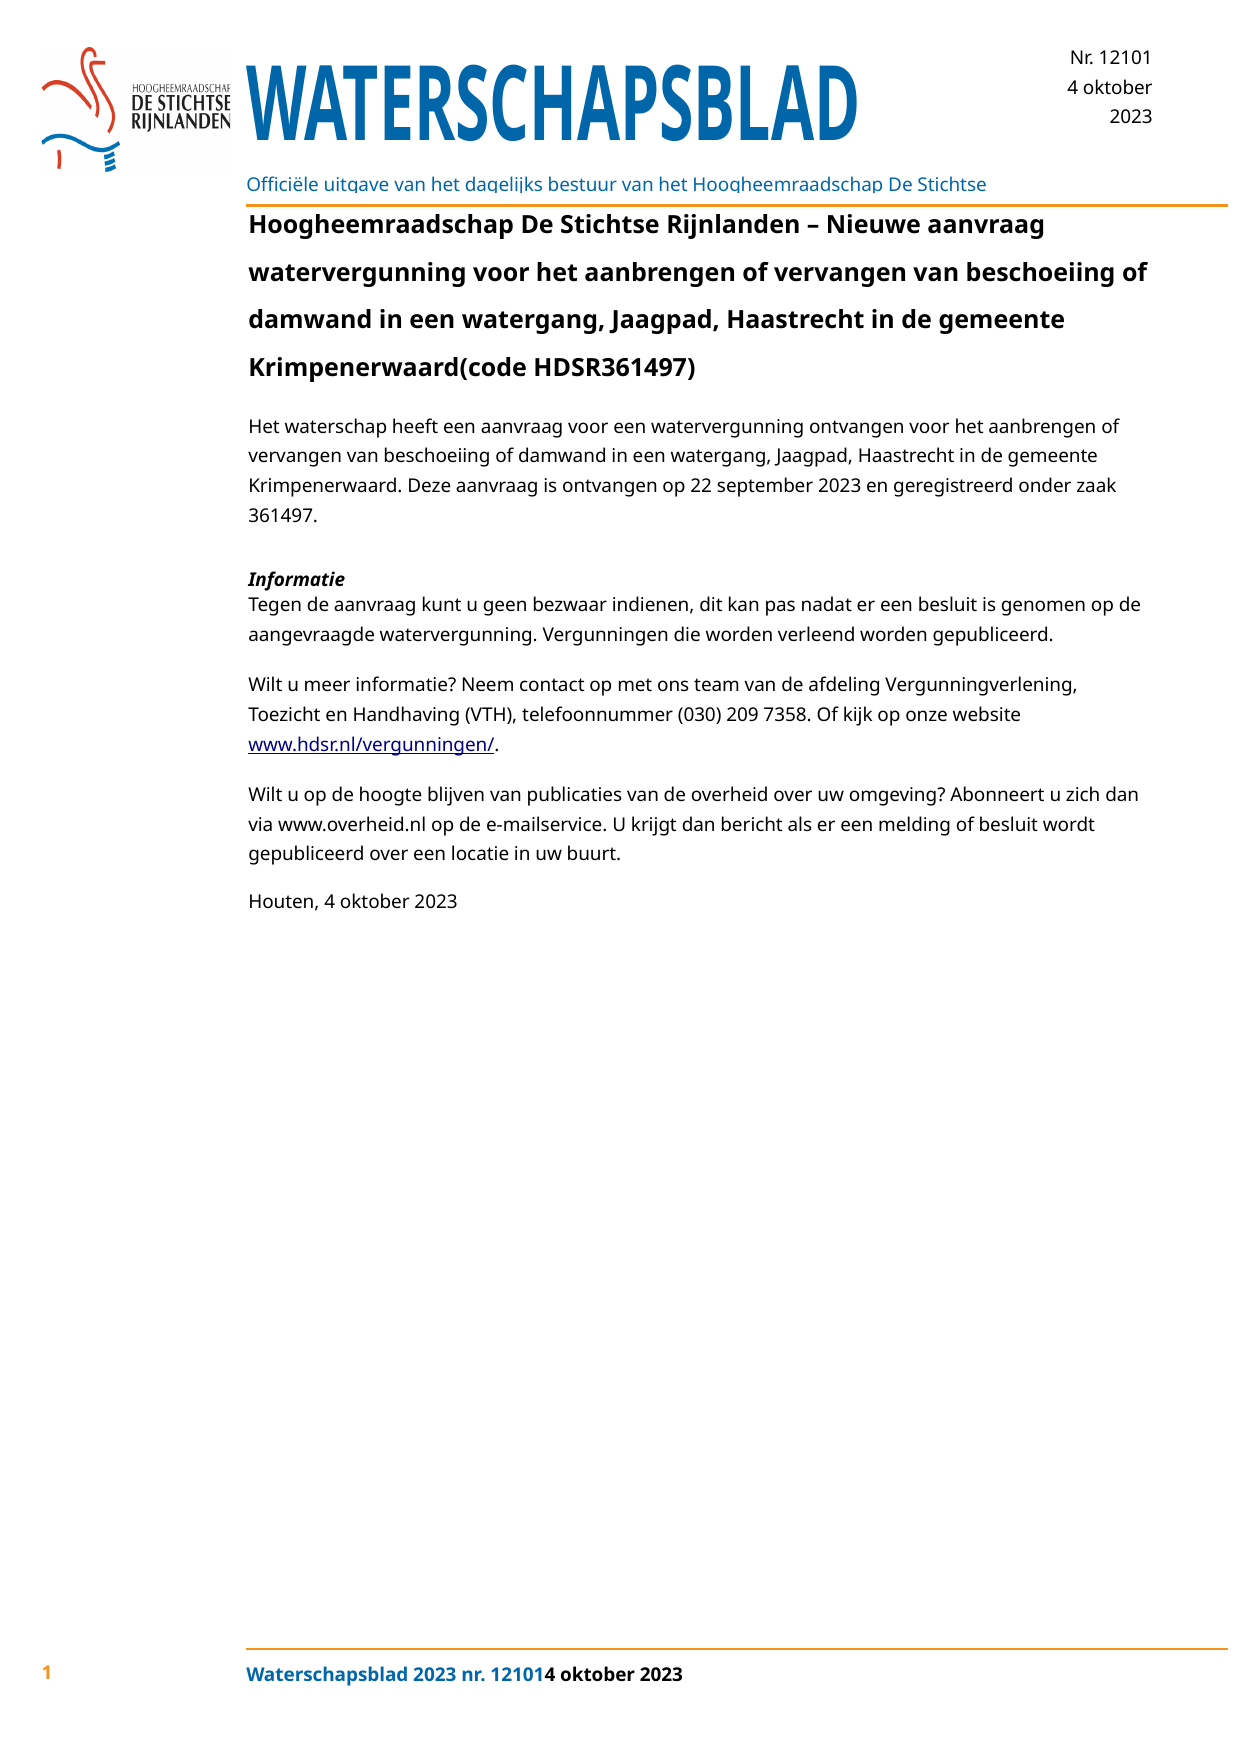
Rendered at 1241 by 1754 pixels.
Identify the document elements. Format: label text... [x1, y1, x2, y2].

text Houten, 4 oktober 2023 [248, 888, 1152, 914]
text Informatie [248, 566, 1152, 592]
text Wilt u meer informatie? Neem contact op met ons team van de afdeling Vergunningverlening, Toezicht en Handhaving (VTH), telefoonnummer (030) 209 7358. Of kijk op onze website www.hdsr.nl/vergunningen/. [248, 672, 1152, 756]
text Tegen de aanvraag kunt u geen bezwaar indienen, dit kan pas nadat er een besluit is genomen op de aangevraagde watervergunning. Vergunningen die worden verleend worden gepubliceerd. [248, 592, 1152, 647]
picture [41, 47, 231, 172]
text Hoogheemraadschap De Stichtse Rijnlanden – Nieuwe aanvraag watervergunning voor het aanbrengen of vervangen van beschoeiing of damwand in een watergang, Jaagpad, Haastrecht in de gemeente Krimpenerwaard(code HDSR361497) [248, 207, 1152, 384]
text Het waterschap heeft een aanvraag voor een watervergunning ontvangen voor het aanbrengen of vervangen van beschoeiing of damwand in een watergang, Jaagpad, Haastrecht in de gemeente Krimpenerwaard. Deze aanvraag is ontvangen op 22 september 2023 en geregistreerd onder zaak 361497. [248, 413, 1152, 528]
text Wilt u op de hoogte blijven van publicaties van de overheid over uw omgeving? Abonneert u zich dan via www.overheid.nl op de e-mailservice. U krijgt dan bericht als er een melding of besluit wordt gepubliceerd over een locatie in uw buurt. [248, 781, 1152, 866]
